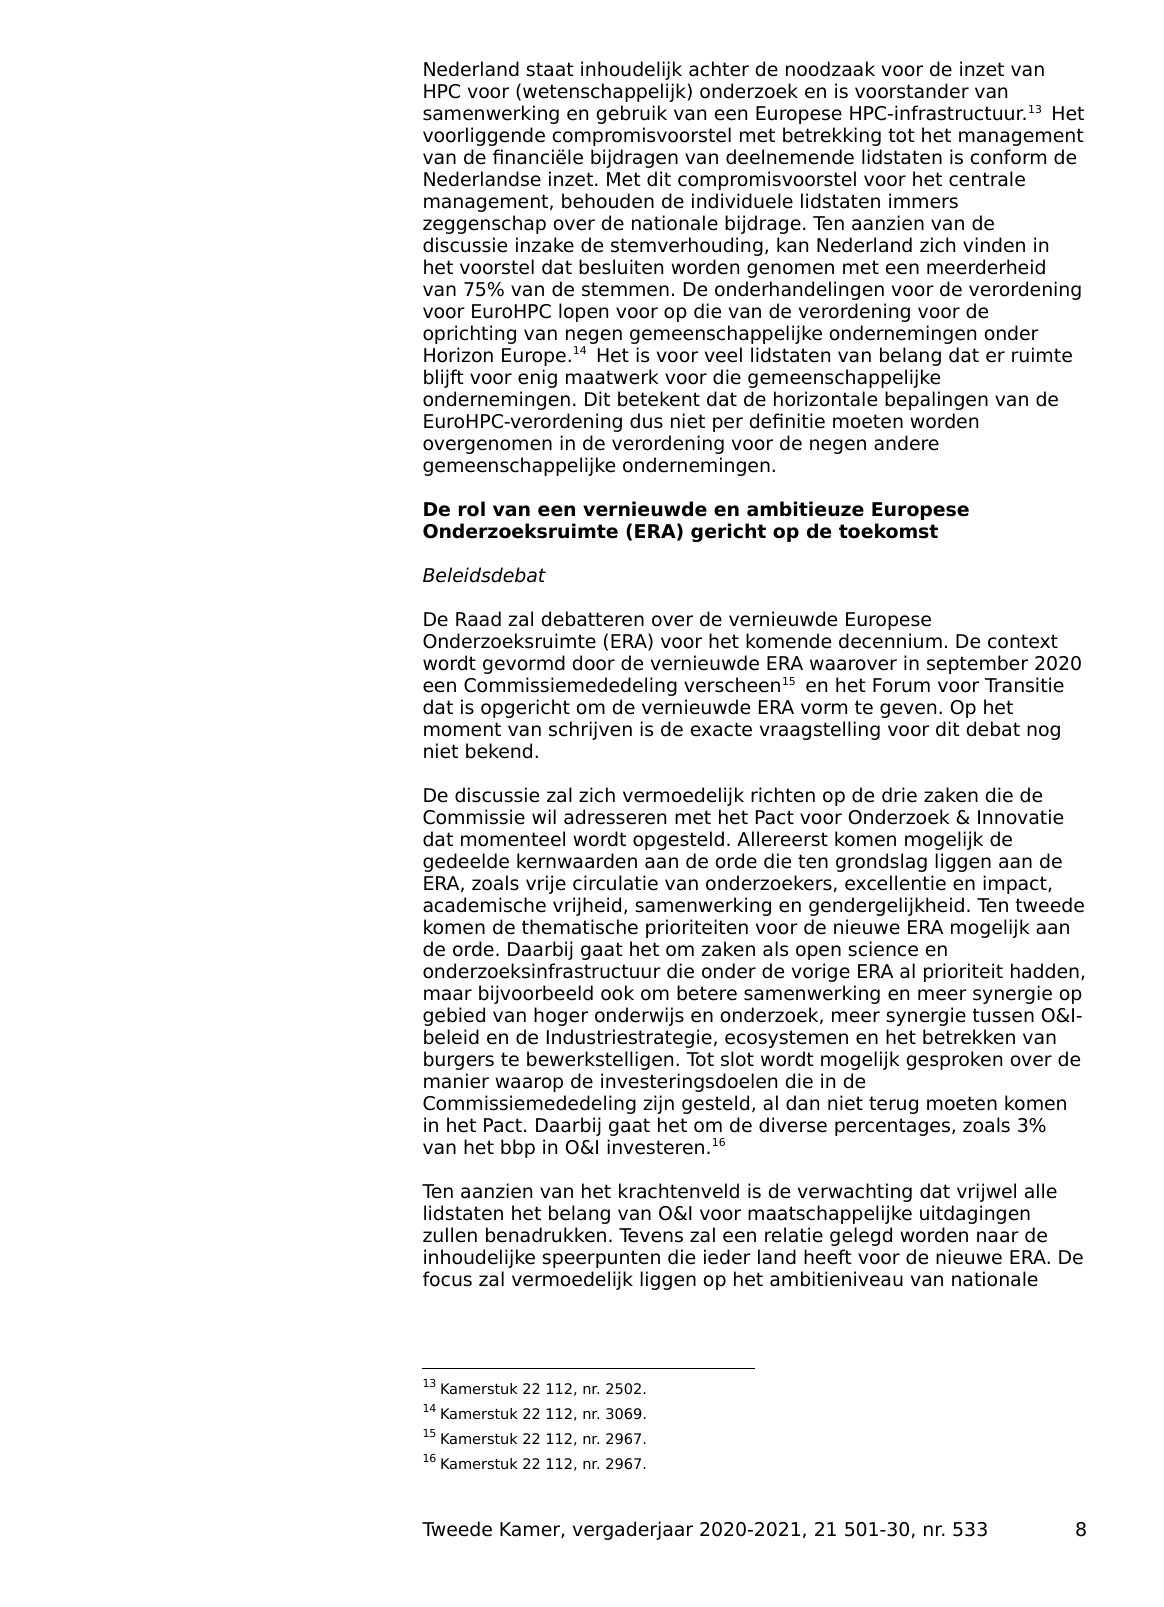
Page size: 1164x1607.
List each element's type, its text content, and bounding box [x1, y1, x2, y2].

subtitle Beleidsdebat [422, 565, 1087, 587]
text Kamerstuk 22 112, nr. 2967. [422, 1427, 1087, 1449]
subtitle De rol van een vernieuwde en ambitieuze Europese Onderzoeksruimte (ERA) gericht op de toekomst [422, 499, 1087, 543]
text Kamerstuk 22 112, nr. 2502. [422, 1377, 1087, 1399]
text Kamerstuk 22 112, nr. 3069. [422, 1402, 1087, 1424]
text De Raad zal debatteren over de vernieuwde Europese Onderzoeksruimte (ERA) voor het komende decennium. De context wordt gevormd door de vernieuwde ERA waarover in september 2020 een Commissiemededeling verscheen en het Forum voor Transitie dat is opgericht om de vernieuwde ERA vorm te geven. Op het moment van schrijven is de exacte vraagstelling voor dit debat nog niet bekend. [422, 609, 1087, 763]
text Ten aanzien van het krachtenveld is de verwachting dat vrijwel alle lidstaten het belang van O&I voor maatschappelijke uitdagingen zullen benadrukken. Tevens zal een relatie gelegd worden naar de inhoudelijke speerpunten die ieder land heeft voor de nieuwe ERA. De focus zal vermoedelijk liggen op het ambitieniveau van nationale [422, 1181, 1087, 1291]
text Kamerstuk 22 112, nr. 2967. [422, 1452, 1087, 1474]
text Nederland staat inhoudelijk achter de noodzaak voor de inzet van HPC voor (wetenschappelijk) onderzoek en is voorstander van samenwerking en gebruik van een Europese HPC-infrastructuur. Het voorliggende compromisvoorstel met betrekking tot het management van de financiële bijdragen van deelnemende lidstaten is conform de Nederlandse inzet. Met dit compromisvoorstel voor het centrale management, behouden de individuele lidstaten immers zeggenschap over de nationale bijdrage. Ten aanzien van de discussie inzake de stemverhouding, kan Nederland zich vinden in het voorstel dat besluiten worden genomen met een meerderheid van 75% van de stemmen. De onderhandelingen voor de verordening voor EuroHPC lopen voor op die van de verordening voor de oprichting van negen gemeenschappelijke ondernemingen onder Horizon Europe. Het is voor veel lidstaten van belang dat er ruimte blijft voor enig maatwerk voor die gemeenschappelijke ondernemingen. Dit betekent dat de horizontale bepalingen van de EuroHPC-verordening dus niet per definitie moeten worden overgenomen in de verordening voor de negen andere gemeenschappelijke ondernemingen. [422, 59, 1087, 477]
text De discussie zal zich vermoedelijk richten op de drie zaken die de Commissie wil adresseren met het Pact voor Onderzoek & Innovatie dat momenteel wordt opgesteld. Allereerst komen mogelijk de gedeelde kernwaarden aan de orde die ten grondslag liggen aan de ERA, zoals vrije circulatie van onderzoekers, excellentie en impact, academische vrijheid, samenwerking en gendergelijkheid. Ten tweede komen de thematische prioriteiten voor de nieuwe ERA mogelijk aan de orde. Daarbij gaat het om zaken als open science en onderzoeksinfrastructuur die onder de vorige ERA al prioriteit hadden, maar bijvoorbeeld ook om betere samenwerking en meer synergie op gebied van hoger onderwijs en onderzoek, meer synergie tussen O&I-beleid en de Industriestrategie, ecosystemen en het betrekken van burgers te bewerkstelligen. Tot slot wordt mogelijk gesproken over de manier waarop de investeringsdoelen die in de Commissiemededeling zijn gesteld, al dan niet terug moeten komen in het Pact. Daarbij gaat het om de diverse percentages, zoals 3% van het bbp in O&I investeren. [422, 785, 1087, 1159]
